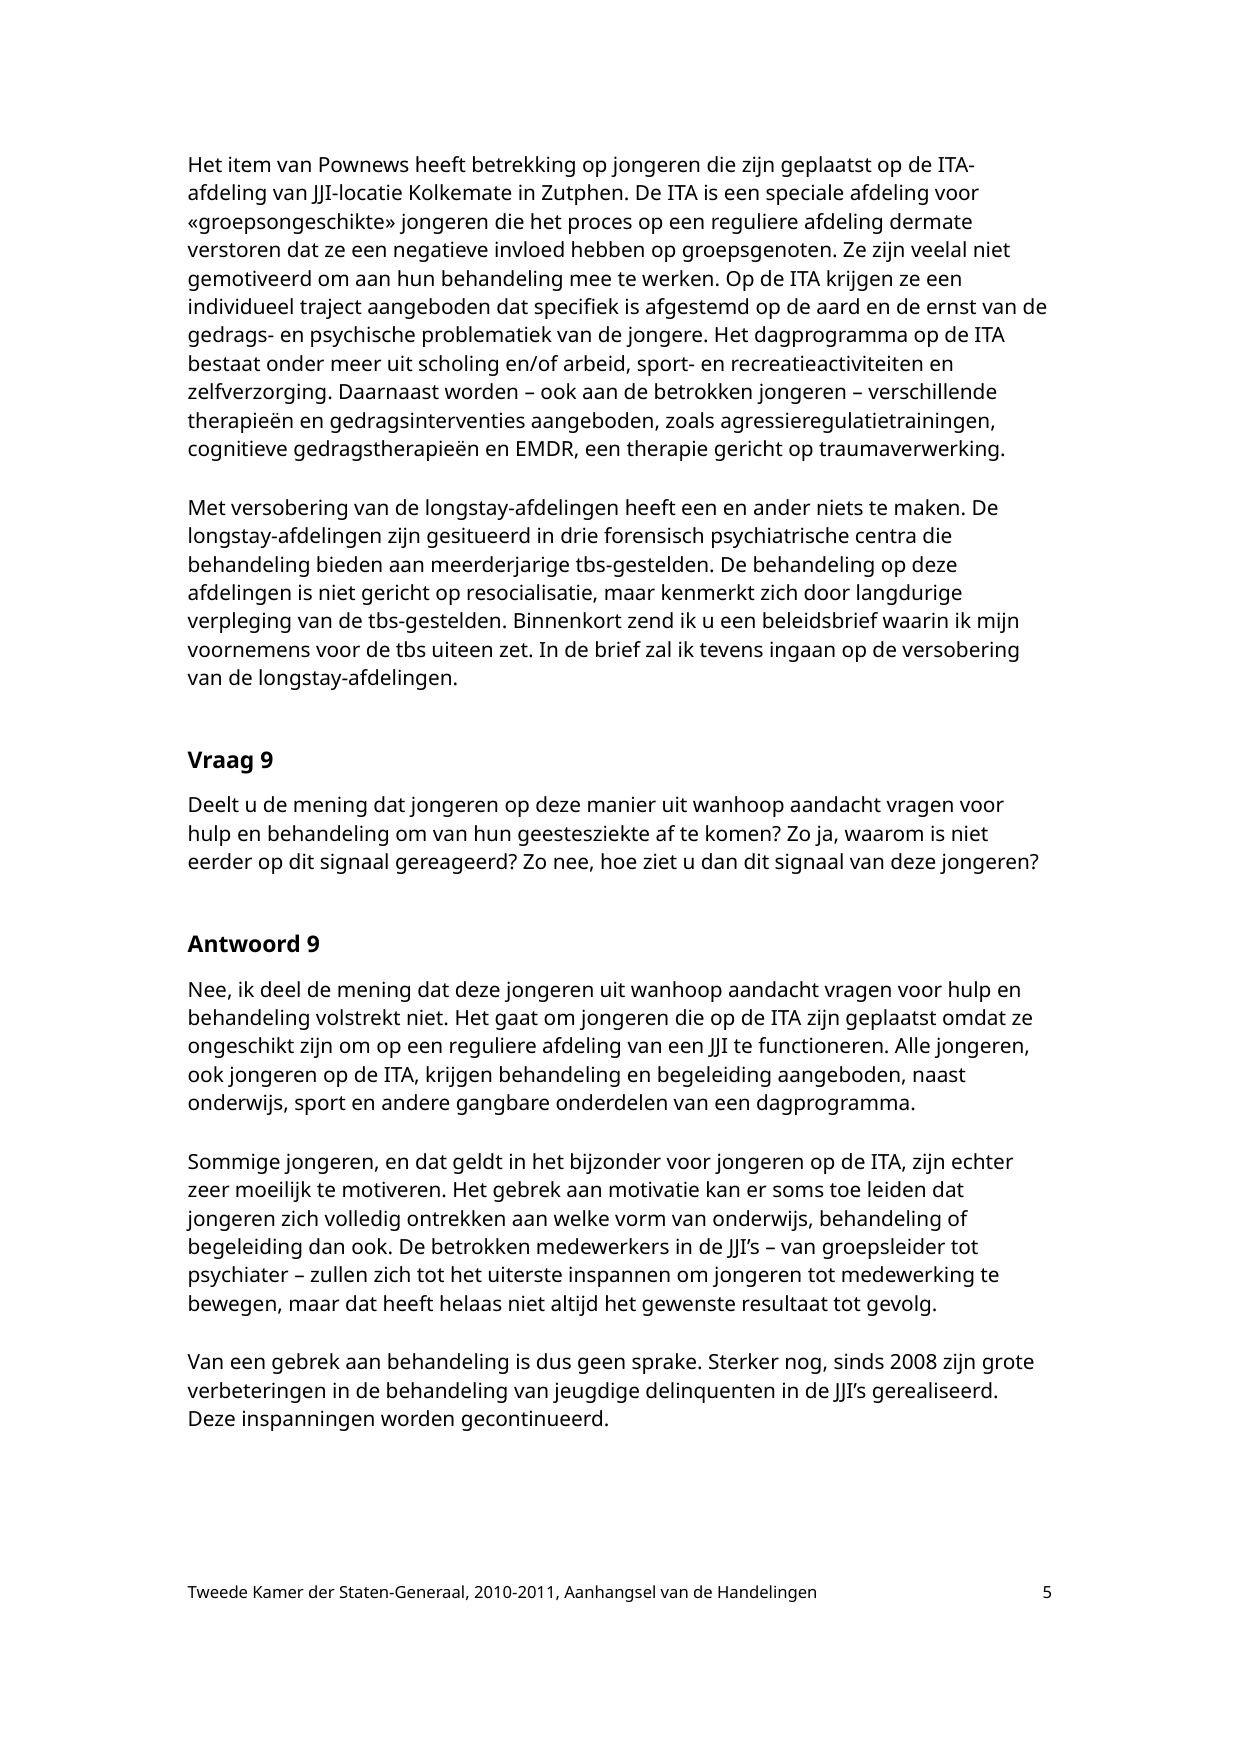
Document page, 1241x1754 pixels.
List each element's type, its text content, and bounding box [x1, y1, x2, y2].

text Sommige jongeren, en dat geldt in het bijzonder voor jongeren op de ITA, zijn echter zeer moeilijk te motiveren. Het gebrek aan motivatie kan er soms toe leiden dat jongeren zich volledig ontrekken aan welke vorm van onderwijs, behandeling of begeleiding dan ook. De betrokken medewerkers in de JJI’s – van groepsleider tot psychiater – zullen zich tot het uiterste inspannen om jongeren tot medewerking te bewegen, maar dat heeft helaas niet altijd het gewenste resultaat tot gevolg. [187, 1147, 1053, 1317]
text Met versobering van de longstay-afdelingen heeft een en ander niets te maken. De longstay-afdelingen zijn gesitueerd in drie forensisch psychiatrische centra die behandeling bieden aan meerderjarige tbs-gestelden. De behandeling op deze afdelingen is niet gericht op resocialisatie, maar kenmerkt zich door langdurige verpleging van de tbs-gestelden. Binnenkort zend ik u een beleidsbrief waarin ik mijn voornemens voor de tbs uiteen zet. In de brief zal ik tevens ingaan op de versobering van de longstay-afdelingen. [187, 493, 1053, 692]
text Van een gebrek aan behandeling is dus geen sprake. Sterker nog, sinds 2008 zijn grote verbeteringen in de behandeling van jeugdige delinquenten in de JJI’s gerealiseerd. Deze inspanningen worden gecontinueerd. [187, 1347, 1053, 1433]
subtitle Vraag 9 [187, 744, 1053, 776]
subtitle Antwoord 9 [187, 928, 1053, 960]
text Het item van Pownews heeft betrekking op jongeren die zijn geplaatst op de ITA-afdeling van JJI-locatie Kolkemate in Zutphen. De ITA is een speciale afdeling voor «groepsongeschikte» jongeren die het proces op een reguliere afdeling dermate verstoren dat ze een negatieve invloed hebben op groepsgenoten. Ze zijn veelal niet gemotiveerd om aan hun behandeling mee te werken. Op de ITA krijgen ze een individueel traject aangeboden dat specifiek is afgestemd op de aard en de ernst van de gedrags- en psychische problematiek van de jongere. Het dagprogramma op de ITA bestaat onder meer uit scholing en/of arbeid, sport- en recreatieactiviteiten en zelfverzorging. Daarnaast worden – ook aan de betrokken jongeren – verschillende therapieën en gedragsinterventies aangeboden, zoals agressieregulatietrainingen, cognitieve gedragstherapieën en EMDR, een therapie gericht op traumaverwerking. [187, 150, 1053, 463]
text Deelt u de mening dat jongeren op deze manier uit wanhoop aandacht vragen voor hulp en behandeling om van hun geestesziekte af te komen? Zo ja, waarom is niet eerder op dit signaal gereageerd? Zo nee, hoe ziet u dan dit signaal van deze jongeren? [187, 791, 1053, 876]
text Nee, ik deel de mening dat deze jongeren uit wanhoop aandacht vragen voor hulp en behandeling volstrekt niet. Het gaat om jongeren die op de ITA zijn geplaatst omdat ze ongeschikt zijn om op een reguliere afdeling van een JJI te functioneren. Alle jongeren, ook jongeren op de ITA, krijgen behandeling en begeleiding aangeboden, naast onderwijs, sport en andere gangbare onderdelen van een dagprogramma. [187, 975, 1053, 1117]
